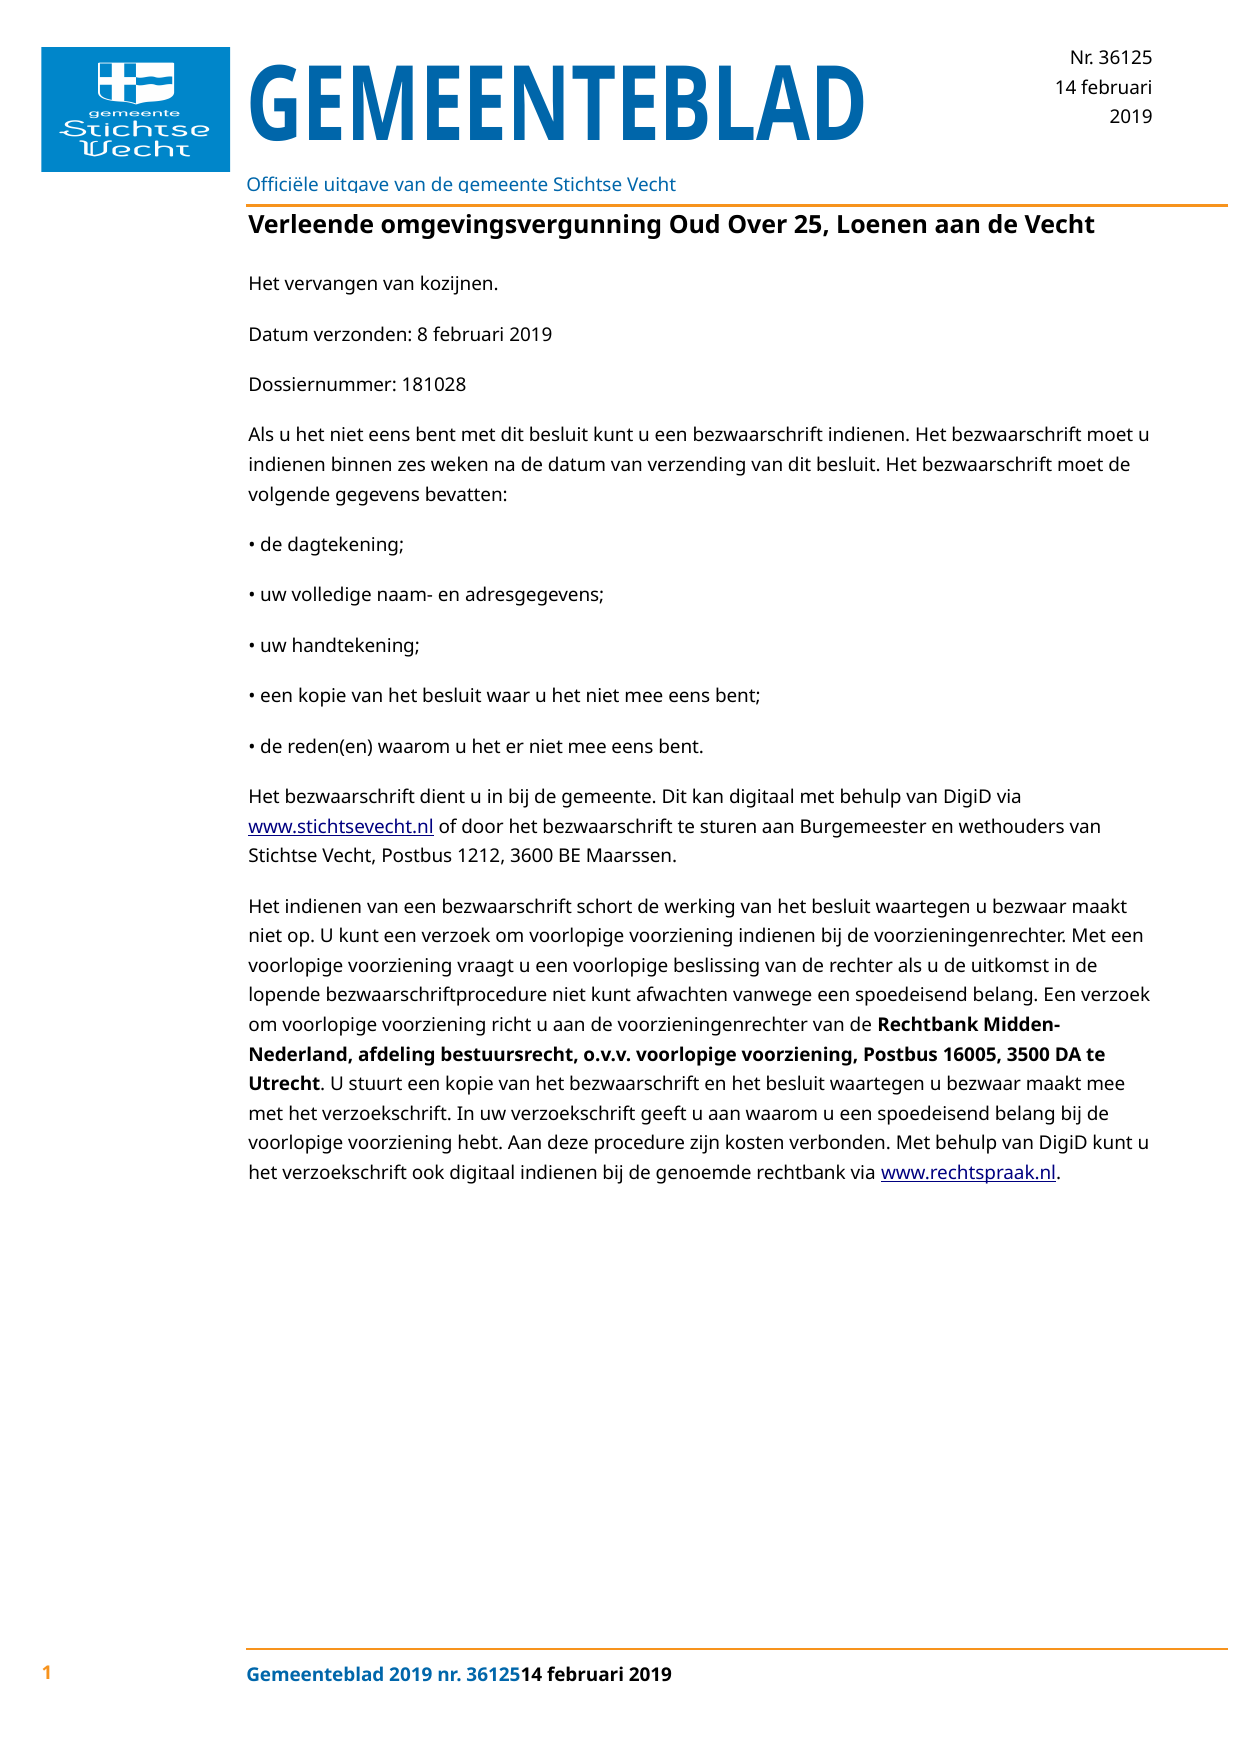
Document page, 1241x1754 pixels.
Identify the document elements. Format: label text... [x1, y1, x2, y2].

text Dossiernummer: 181028 [248, 371, 1152, 397]
text • uw handtekening; [248, 632, 1152, 658]
text Als u het niet eens bent met dit besluit kunt u een bezwaarschrift indienen. Het bezwaarschrift moet u indienen binnen zes weken na de datum van verzending van dit besluit. Het bezwaarschrift moet de volgende gegevens bevatten: [248, 422, 1152, 506]
text Het bezwaarschrift dient u in bij de gemeente. Dit kan digitaal met behulp van DigiD via www.stichtsevecht.nl of door het bezwaarschrift te sturen aan Burgemeester en wethouders van Stichtse Vecht, Postbus 1212, 3600 BE Maarssen. [248, 783, 1152, 868]
text Verleende omgevingsvergunning Oud Over 25, Loenen aan de Vecht [248, 207, 1152, 241]
text • uw volledige naam- en adresgegevens; [248, 582, 1152, 607]
text • de reden(en) waarom u het er niet mee eens bent. [248, 733, 1152, 758]
picture [99, 63, 135, 101]
picture [137, 63, 174, 103]
text • de dagtekening; [248, 531, 1152, 557]
text Datum verzonden: 8 februari 2019 [248, 321, 1152, 346]
text Het vervangen van kozijnen. [248, 270, 1152, 296]
text Het indienen van een bezwaarschrift schort de werking van het besluit waartegen u bezwaar maakt niet op. U kunt een verzoek om voorlopige voorziening indienen bij de voorzieningenrechter. Met een voorlopige voorziening vraagt u een voorlopige beslissing van de rechter als u de uitkomst in de lopende bezwaarschriftprocedure niet kunt afwachten vanwege een spoedeisend belang. Een verzoek om voorlopige voorziening richt u aan de voorzieningenrechter van de Rechtbank Midden-Nederland, afdeling bestuursrecht, o.v.v. voorlopige voorziening, Postbus 16005, 3500 DA te Utrecht. U stuurt een kopie van het bezwaarschrift en het besluit waartegen u bezwaar maakt mee met het verzoekschrift. In uw verzoekschrift geeft u aan waarom u een spoedeisend belang bij de voorlopige voorziening hebt. Aan deze procedure zijn kosten verbonden. Met behulp van DigiD kunt u het verzoekschrift ook digitaal indienen bij de genoemde rechtbank via www.rechtspraak.nl. [248, 893, 1152, 1185]
text • een kopie van het besluit waar u het niet mee eens bent; [248, 682, 1152, 708]
